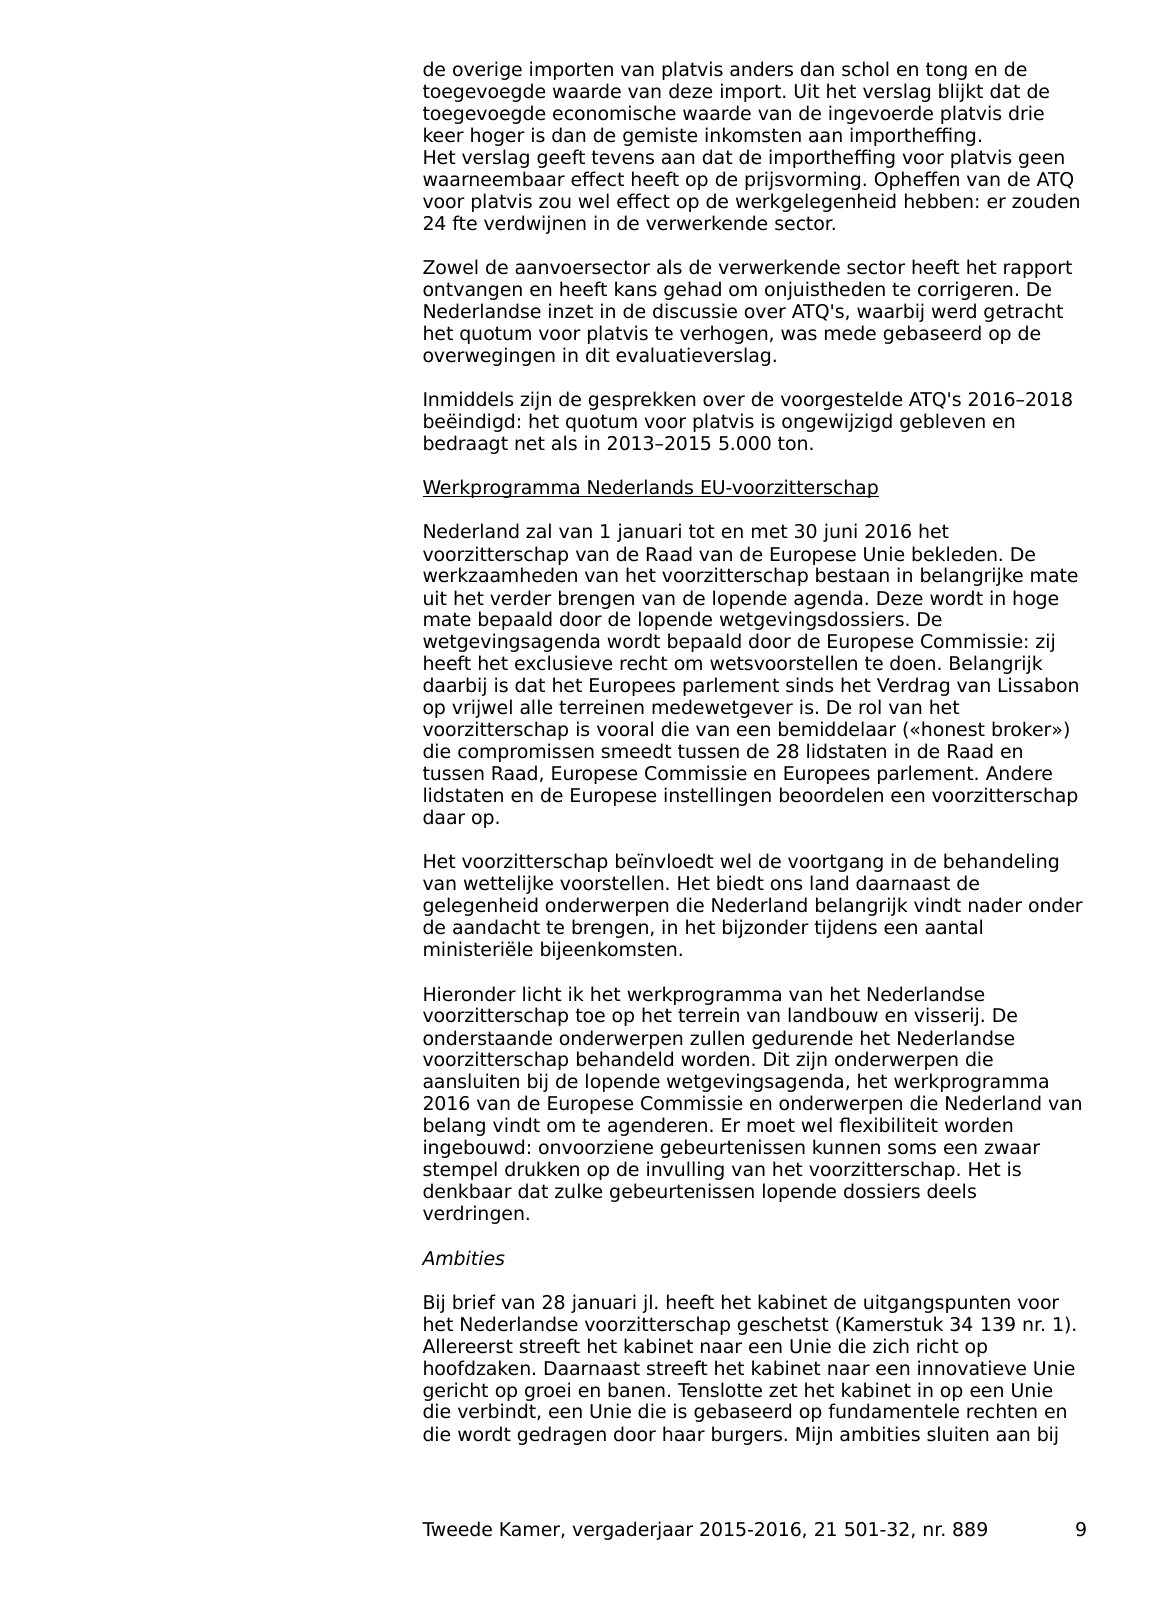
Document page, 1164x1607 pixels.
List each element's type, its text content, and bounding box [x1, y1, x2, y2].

text Het verslag geeft tevens aan dat de importheffing voor platvis geen waarneembaar effect heeft op de prijsvorming. Opheffen van de ATQ voor platvis zou wel effect op de werkgelegenheid hebben: er zouden 24 fte verdwijnen in de verwerkende sector. [422, 147, 1087, 235]
text Hieronder licht ik het werkprogramma van het Nederlandse voorzitterschap toe op het terrein van landbouw en visserij. De onderstaande onderwerpen zullen gedurende het Nederlandse voorzitterschap behandeld worden. Dit zijn onderwerpen die aansluiten bij de lopende wetgevingsagenda, het werkprogramma 2016 van de Europese Commissie en onderwerpen die Nederland van belang vindt om te agenderen. Er moet wel flexibiliteit worden ingebouwd: onvoorziene gebeurtenissen kunnen soms een zwaar stempel drukken op de invulling van het voorzitterschap. Het is denkbaar dat zulke gebeurtenissen lopende dossiers deels verdringen. [422, 983, 1087, 1225]
subtitle Ambities [422, 1247, 1087, 1269]
text Zowel de aanvoersector als de verwerkende sector heeft het rapport ontvangen en heeft kans gehad om onjuistheden te corrigeren. De Nederlandse inzet in de discussie over ATQ's, waarbij werd getracht het quotum voor platvis te verhogen, was mede gebaseerd op de overwegingen in dit evaluatieverslag. [422, 257, 1087, 367]
text Het voorzitterschap beïnvloedt wel de voortgang in de behandeling van wettelijke voorstellen. Het biedt ons land daarnaast de gelegenheid onderwerpen die Nederland belangrijk vindt nader onder de aandacht te brengen, in het bijzonder tijdens een aantal ministeriële bijeenkomsten. [422, 851, 1087, 961]
subtitle Werkprogramma Nederlands EU-voorzitterschap [422, 477, 1087, 499]
text Inmiddels zijn de gesprekken over de voorgestelde ATQ's 2016–2018 beëindigd: het quotum voor platvis is ongewijzigd gebleven en bedraagt net als in 2013–2015 5.000 ton. [422, 389, 1087, 455]
text Nederland zal van 1 januari tot en met 30 juni 2016 het voorzitterschap van de Raad van de Europese Unie bekleden. De werkzaamheden van het voorzitterschap bestaan in belangrijke mate uit het verder brengen van de lopende agenda. Deze wordt in hoge mate bepaald door de lopende wetgevingsdossiers. De wetgevingsagenda wordt bepaald door de Europese Commissie: zij heeft het exclusieve recht om wetsvoorstellen te doen. Belangrijk daarbij is dat het Europees parlement sinds het Verdrag van Lissabon op vrijwel alle terreinen medewetgever is. De rol van het voorzitterschap is vooral die van een bemiddelaar («honest broker») die compromissen smeedt tussen de 28 lidstaten in de Raad en tussen Raad, Europese Commissie en Europees parlement. Andere lidstaten en de Europese instellingen beoordelen een voorzitterschap daar op. [422, 521, 1087, 829]
text de overige importen van platvis anders dan schol en tong en de toegevoegde waarde van deze import. Uit het verslag blijkt dat de toegevoegde economische waarde van de ingevoerde platvis drie keer hoger is dan de gemiste inkomsten aan importheffing. [422, 59, 1087, 147]
text Bij brief van 28 januari jl. heeft het kabinet de uitgangspunten voor het Nederlandse voorzitterschap geschetst (Kamerstuk 34 139 nr. 1). Allereerst streeft het kabinet naar een Unie die zich richt op hoofdzaken. Daarnaast streeft het kabinet naar een innovatieve Unie gericht op groei en banen. Tenslotte zet het kabinet in op een Unie die verbindt, een Unie die is gebaseerd op fundamentele rechten en die wordt gedragen door haar burgers. Mijn ambities sluiten aan bij [422, 1292, 1087, 1445]
